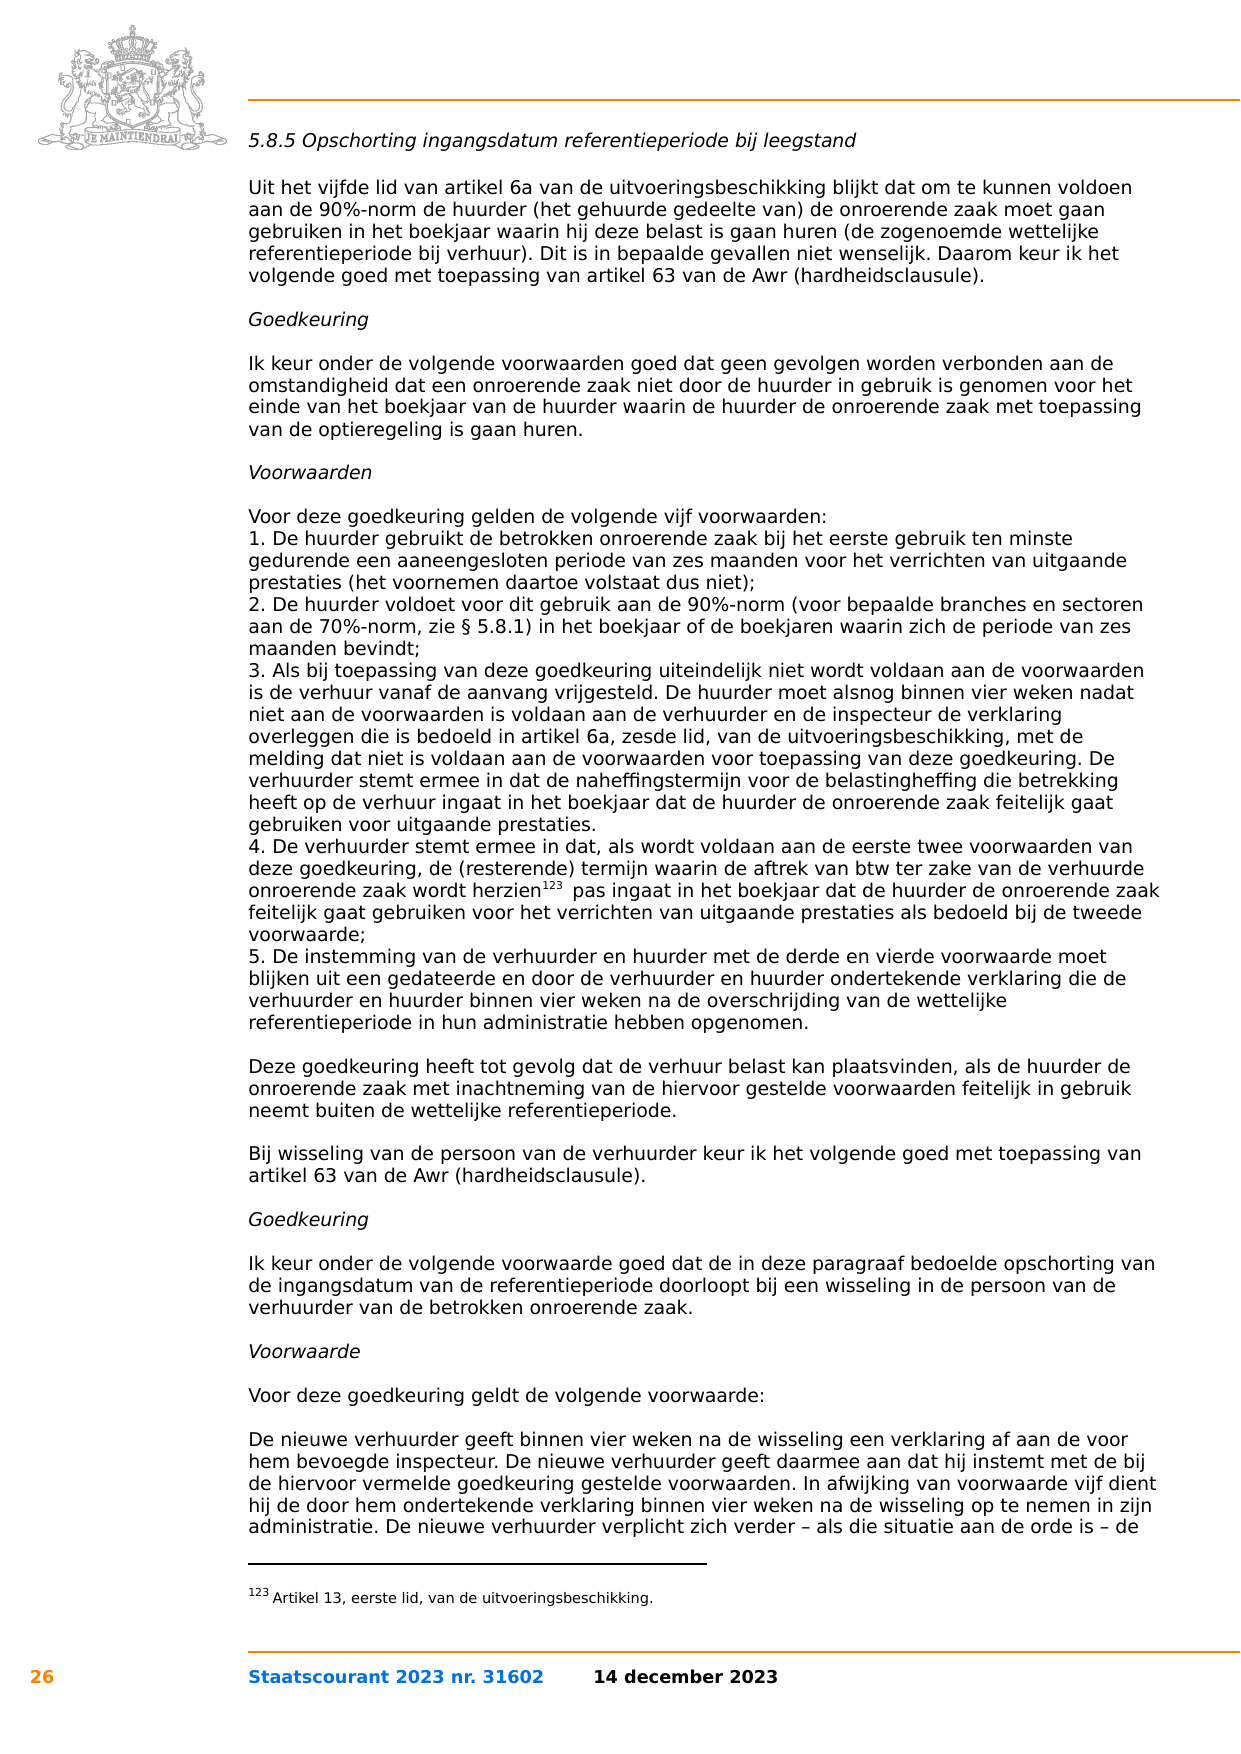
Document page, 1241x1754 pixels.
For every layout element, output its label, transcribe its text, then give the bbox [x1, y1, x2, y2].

text Ik keur onder de volgende voorwaarde goed dat de in deze paragraaf bedoelde opschorting van de ingangsdatum van de referentieperiode doorloopt bij een wisseling in de persoon van de verhuurder van de betrokken onroerende zaak. [248, 1253, 1163, 1319]
text 4. De verhuurder stemt ermee in dat, als wordt voldaan aan de eerste twee voorwaarden van deze goedkeuring, de (resterende) termijn waarin de aftrek van btw ter zake van de verhuurde onroerende zaak wordt herzien pas ingaat in het boekjaar dat de huurder de onroerende zaak feitelijk gaat gebruiken voor het verrichten van uitgaande prestaties als bedoeld bij de tweede voorwaarde; [248, 836, 1163, 946]
text Uit het vijfde lid van artikel 6a van de uitvoeringsbeschikking blijkt dat om te kunnen voldoen aan de 90%-norm de huurder (het gehuurde gedeelte van) de onroerende zaak moet gaan gebruiken in het boekjaar waarin hij deze belast is gaan huren (de zogenoemde wettelijke referentieperiode bij verhuur). Dit is in bepaalde gevallen niet wenselijk. Daarom keur ik het volgende goed met toepassing van artikel 63 van de Awr (hardheidsclausule). [248, 177, 1163, 287]
subtitle Goedkeuring [248, 1209, 1163, 1231]
text De nieuwe verhuurder geeft binnen vier weken na de wisseling een verklaring af aan de voor hem bevoegde inspecteur. De nieuwe verhuurder geeft daarmee aan dat hij instemt met de bij de hiervoor vermelde goedkeuring gestelde voorwaarden. In afwijking van voorwaarde vijf dient hij de door hem ondertekende verklaring binnen vier weken na de wisseling op te nemen in zijn administratie. De nieuwe verhuurder verplicht zich verder – als die situatie aan de orde is – de [248, 1428, 1163, 1538]
subtitle Voorwaarden [248, 462, 1163, 484]
text Voor deze goedkeuring geldt de volgende voorwaarde: [248, 1385, 1163, 1407]
subtitle Goedkeuring [248, 309, 1163, 331]
text Deze goedkeuring heeft tot gevolg dat de verhuur belast kan plaatsvinden, als de huurder de onroerende zaak met inachtneming van de hiervoor gestelde voorwaarden feitelijk in gebruik neemt buiten de wettelijke referentieperiode. [248, 1056, 1163, 1121]
text Artikel 13, eerste lid, van de uitvoeringsbeschikking. [248, 1586, 1163, 1608]
text Voor deze goedkeuring gelden de volgende vijf voorwaarden: [248, 506, 1163, 528]
text 2. De huurder voldoet voor dit gebruik aan de 90%-norm (voor bepaalde branches en sectoren aan de 70%-norm, zie § 5.8.1) in het boekjaar of de boekjaren waarin zich de periode van zes maanden bevindt; [248, 594, 1163, 660]
subtitle 5.8.5 Opschorting ingangsdatum referentieperiode bij leegstand [248, 130, 1163, 152]
picture [38, 25, 227, 150]
text 3. Als bij toepassing van deze goedkeuring uiteindelijk niet wordt voldaan aan de voorwaarden is de verhuur vanaf de aanvang vrijgesteld. De huurder moet alsnog binnen vier weken nadat niet aan de voorwaarden is voldaan aan de verhuurder en de inspecteur de verklaring overleggen die is bedoeld in artikel 6a, zesde lid, van de uitvoeringsbeschikking, met de melding dat niet is voldaan aan de voorwaarden voor toepassing van deze goedkeuring. De verhuurder stemt ermee in dat de naheffingstermijn voor de belastingheffing die betrekking heeft op de verhuur ingaat in het boekjaar dat de huurder de onroerende zaak feitelijk gaat gebruiken voor uitgaande prestaties. [248, 660, 1163, 836]
text Ik keur onder de volgende voorwaarden goed dat geen gevolgen worden verbonden aan de omstandigheid dat een onroerende zaak niet door de huurder in gebruik is genomen voor het einde van het boekjaar van de huurder waarin de huurder de onroerende zaak met toepassing van de optieregeling is gaan huren. [248, 352, 1163, 440]
subtitle Voorwaarde [248, 1341, 1163, 1363]
text 5. De instemming van de verhuurder en huurder met de derde en vierde voorwaarde moet blijken uit een gedateerde en door de verhuurder en huurder ondertekende verklaring die de verhuurder en huurder binnen vier weken na de overschrijding van de wettelijke referentieperiode in hun administratie hebben opgenomen. [248, 946, 1163, 1034]
text Bij wisseling van de persoon van de verhuurder keur ik het volgende goed met toepassing van artikel 63 van de Awr (hardheidsclausule). [248, 1143, 1163, 1187]
text 1. De huurder gebruikt de betrokken onroerende zaak bij het eerste gebruik ten minste gedurende een aaneengesloten periode van zes maanden voor het verrichten van uitgaande prestaties (het voornemen daartoe volstaat dus niet); [248, 528, 1163, 594]
